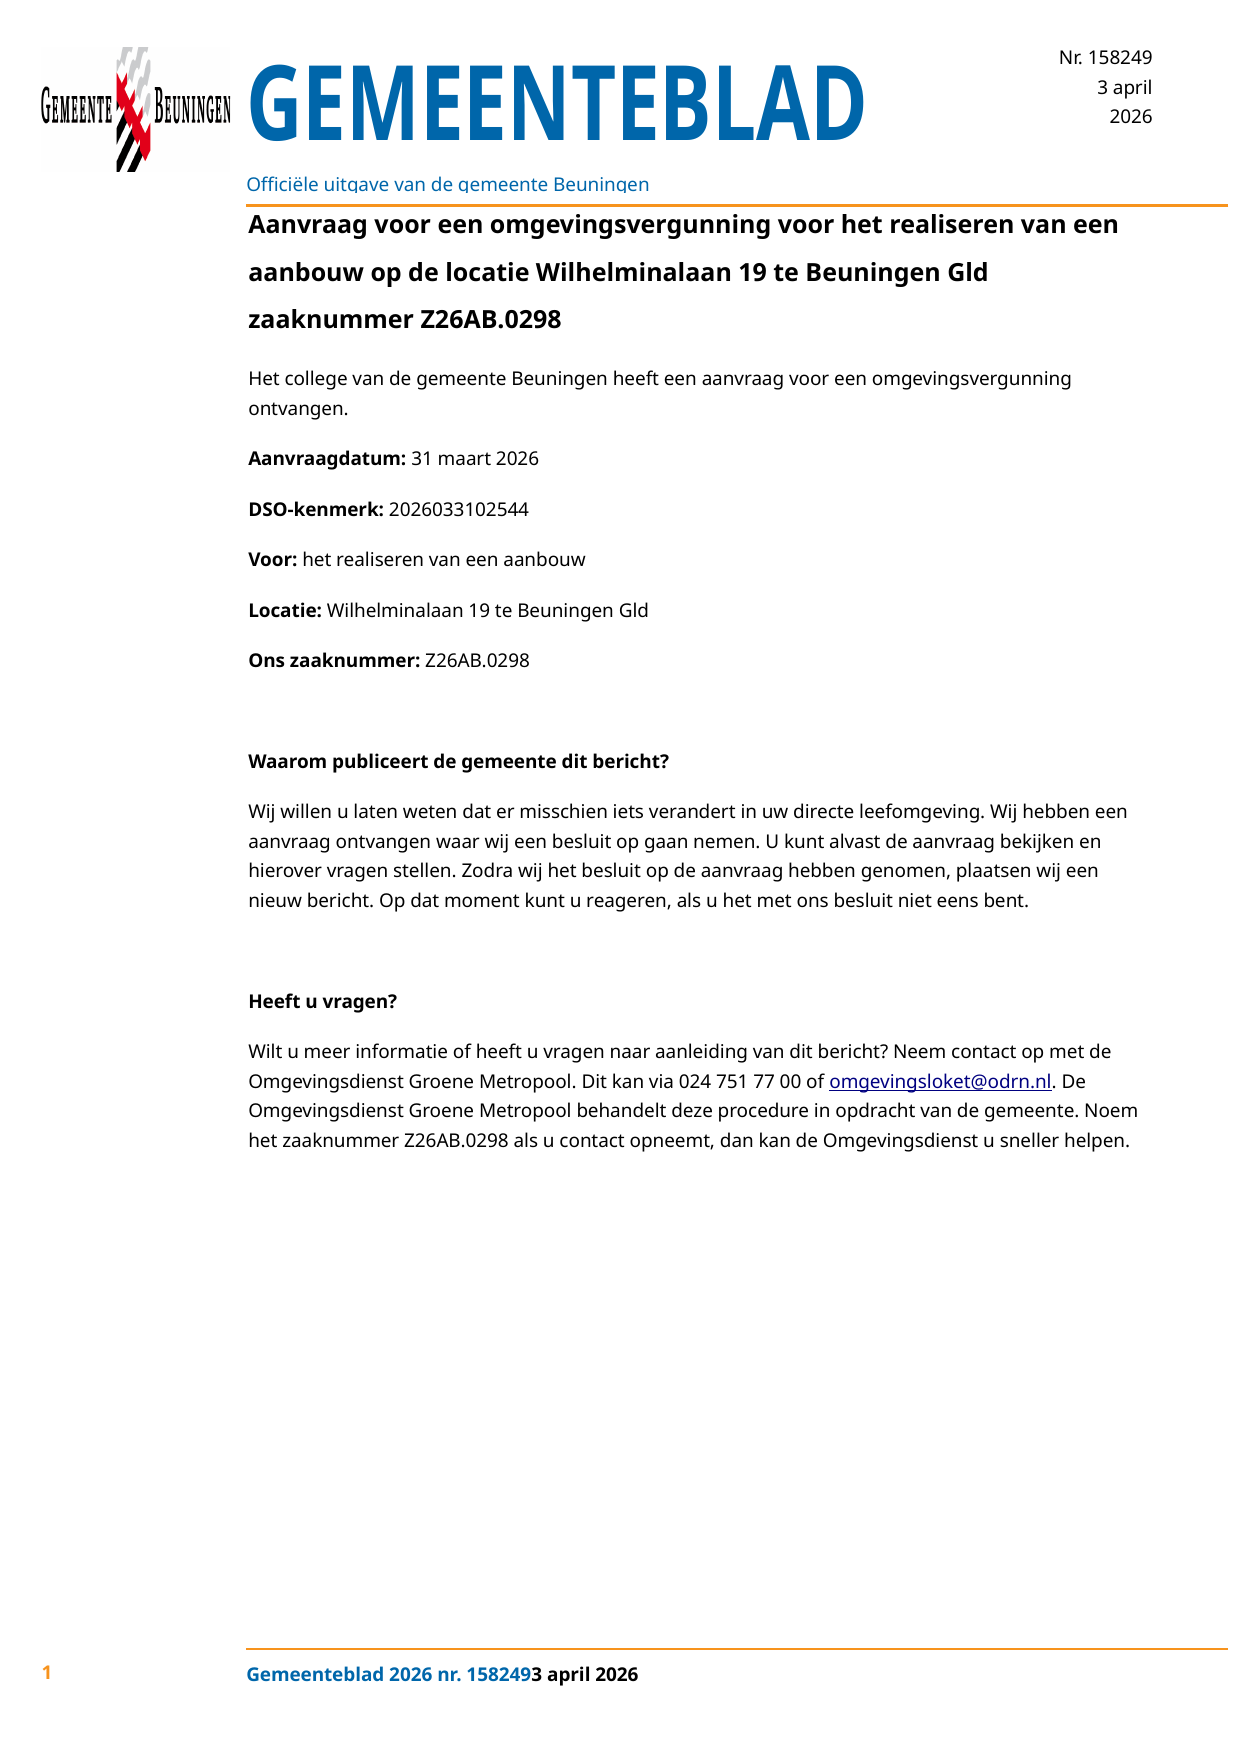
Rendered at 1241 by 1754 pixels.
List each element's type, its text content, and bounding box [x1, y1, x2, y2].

text Locatie: Wilhelminalaan 19 te Beuningen Gld [248, 597, 1152, 622]
text Voor: het realiseren van een aanbouw [248, 546, 1152, 572]
text DSO-kenmerk: 2026033102544 [248, 496, 1152, 522]
text Wij willen u laten weten dat er misschien iets verandert in uw directe leefomgeving. Wij hebben een aanvraag ontvangen waar wij een besluit op gaan nemen. U kunt alvast de aanvraag bekijken en hierover vragen stellen. Zodra wij het besluit op de aanvraag hebben genomen, plaatsen wij een nieuw bericht. Op dat moment kunt u reageren, als u het met ons besluit niet eens bent. [248, 798, 1152, 913]
text Heeft u vragen? [248, 988, 1152, 1014]
picture [41, 47, 231, 172]
text Waarom publiceert de gemeente dit bericht? [248, 748, 1152, 774]
text Wilt u meer informatie of heeft u vragen naar aanleiding van dit bericht? Neem contact op met de Omgevingsdienst Groene Metropool. Dit kan via 024 751 77 00 of omgevingsloket@odrn.nl. De Omgevingsdienst Groene Metropool behandelt deze procedure in opdracht van de gemeente. Noem het zaaknummer Z26AB.0298 als u contact opneemt, dan kan de Omgevingsdienst u sneller helpen. [248, 1038, 1152, 1153]
text Het college van de gemeente Beuningen heeft een aanvraag voor een omgevingsvergunning ontvangen. [248, 366, 1152, 421]
text Aanvraagdatum: 31 maart 2026 [248, 446, 1152, 471]
text Aanvraag voor een omgevingsvergunning voor het realiseren van een aanbouw op de locatie Wilhelminalaan 19 te Beuningen Gld zaaknummer Z26AB.0298 [248, 207, 1152, 336]
text Ons zaaknummer: Z26AB.0298 [248, 647, 1152, 673]
